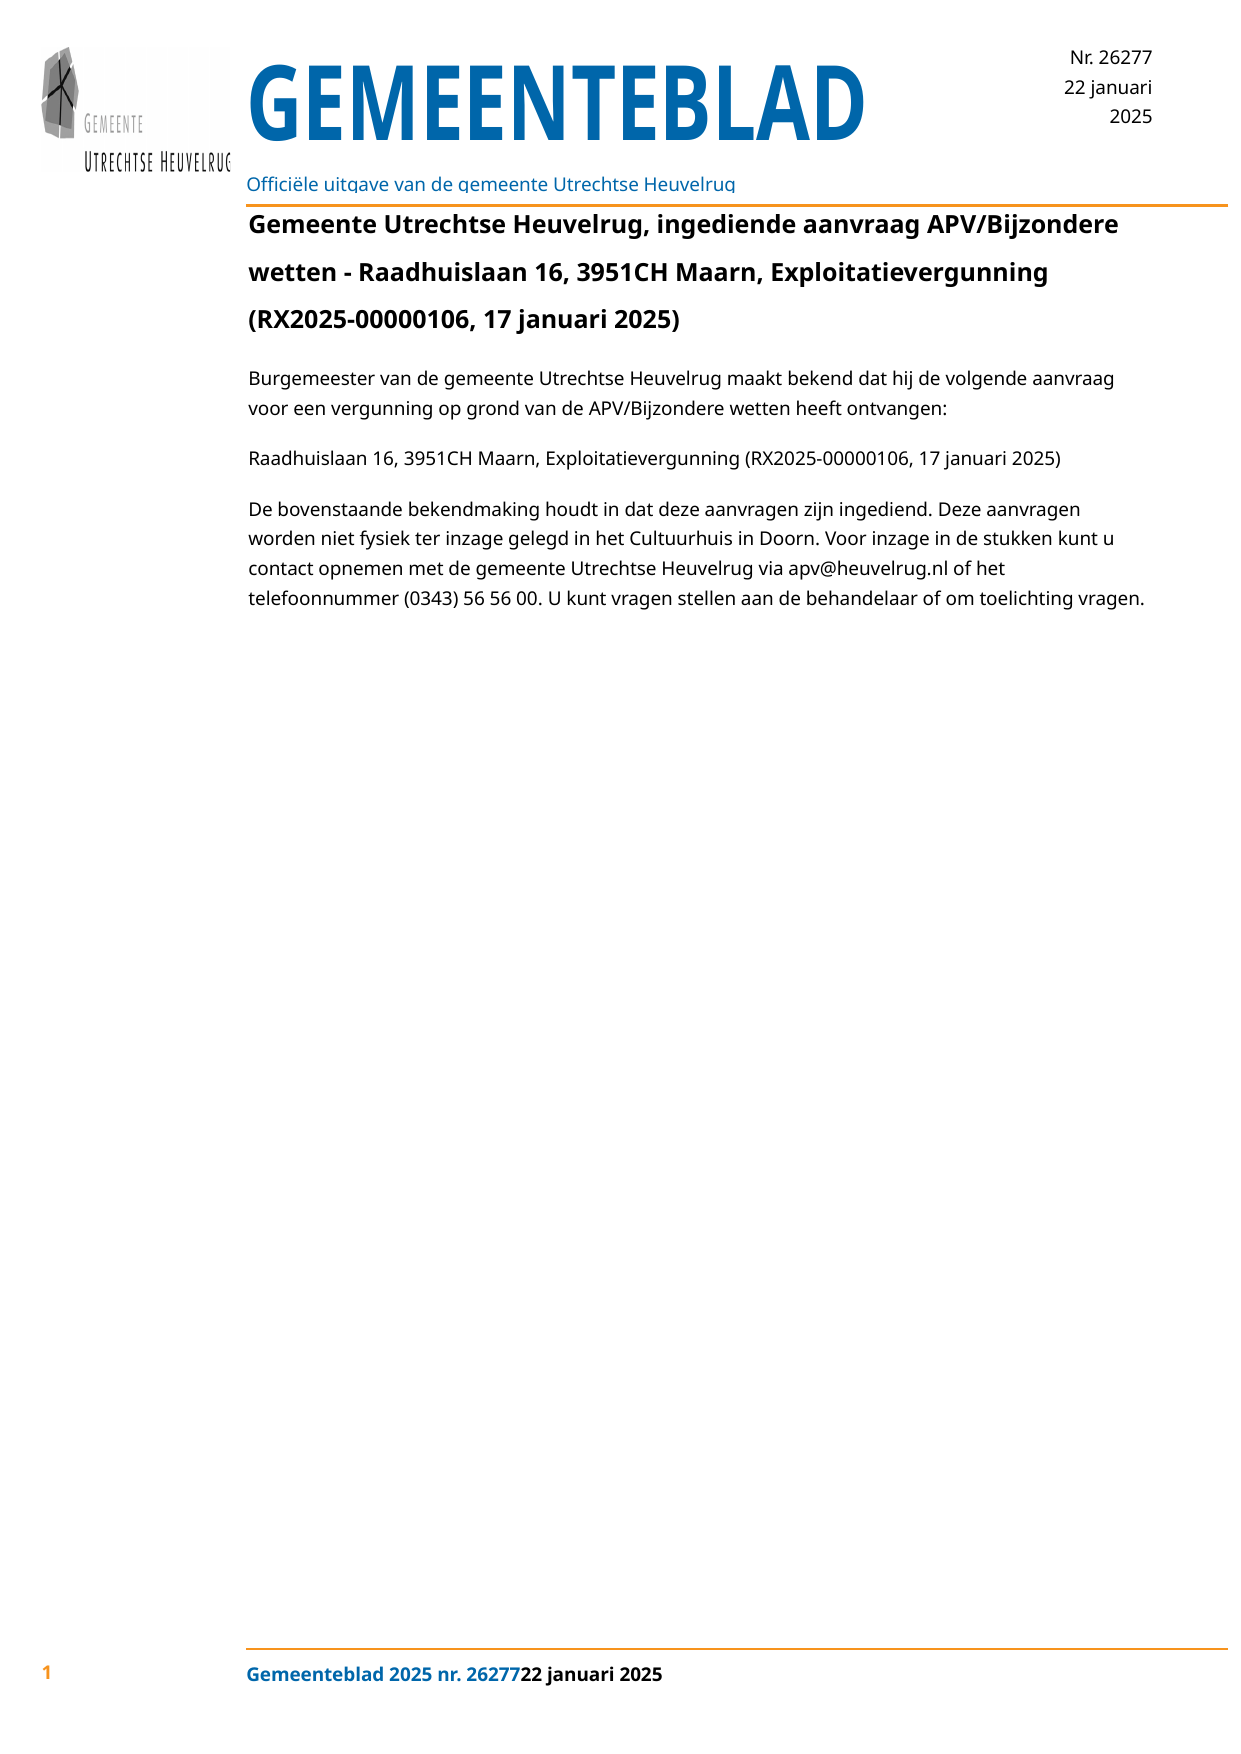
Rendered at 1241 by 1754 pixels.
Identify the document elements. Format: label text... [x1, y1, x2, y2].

text De bovenstaande bekendmaking houdt in dat deze aanvragen zijn ingediend. Deze aanvragen worden niet fysiek ter inzage gelegd in het Cultuurhuis in Doorn. Voor inzage in de stukken kunt u contact opnemen met de gemeente Utrechtse Heuvelrug via apv@heuvelrug.nl of het telefoonnummer (0343) 56 56 00. U kunt vragen stellen aan de behandelaar of om toelichting vragen. [248, 496, 1152, 610]
text Gemeente Utrechtse Heuvelrug, ingediende aanvraag APV/Bijzondere wetten - Raadhuislaan 16, 3951CH Maarn, Exploitatievergunning (RX2025-00000106, 17 januari 2025) [248, 207, 1152, 336]
text Raadhuislaan 16, 3951CH Maarn, Exploitatievergunning (RX2025-00000106, 17 januari 2025) [248, 446, 1152, 471]
text Burgemeester van de gemeente Utrechtse Heuvelrug maakt bekend dat hij de volgende aanvraag voor een vergunning op grond van de APV/Bijzondere wetten heeft ontvangen: [248, 366, 1152, 421]
picture [41, 47, 231, 172]
